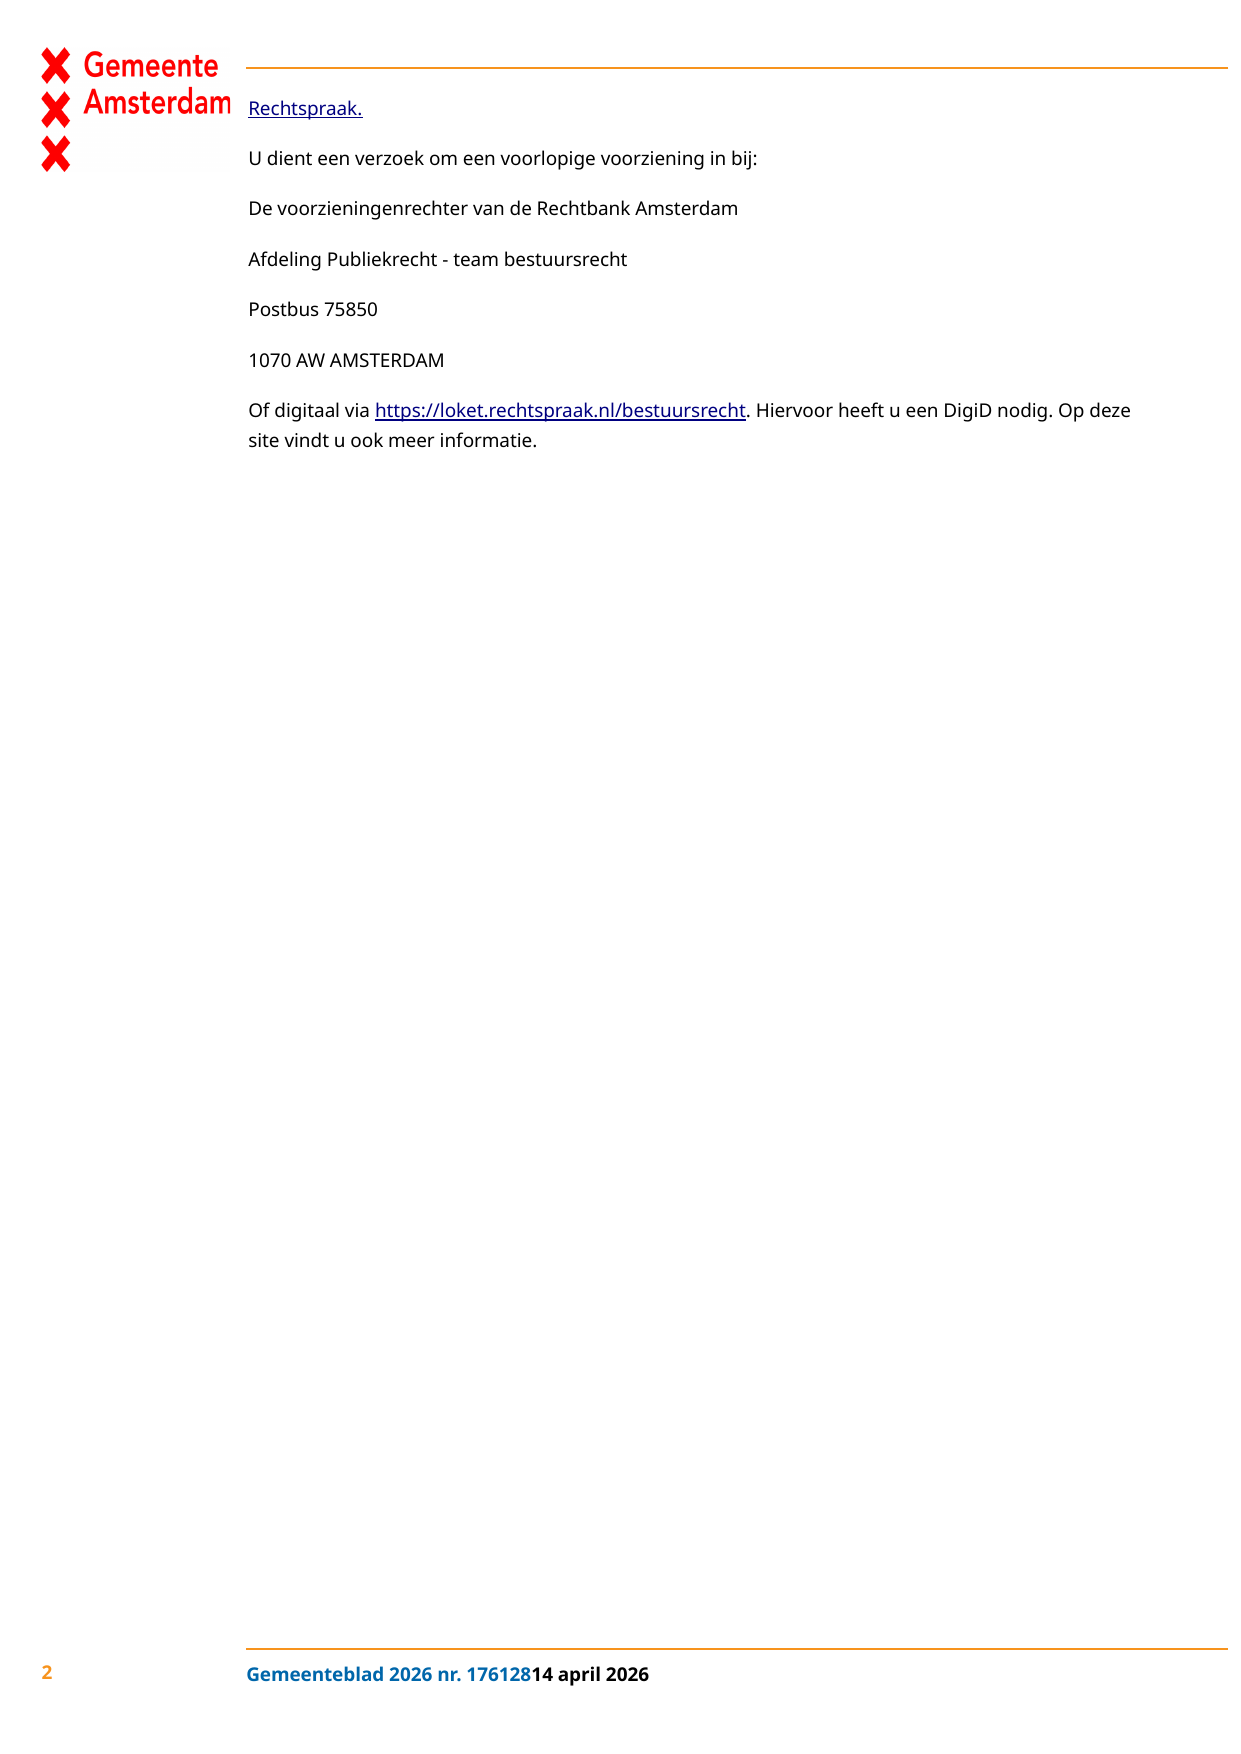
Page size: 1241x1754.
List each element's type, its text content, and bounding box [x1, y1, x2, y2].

text U dient een verzoek om een voorlopige voorziening in bij: [248, 145, 1152, 171]
text 1070 AW AMSTERDAM [248, 347, 1152, 373]
text Afdeling Publiekrecht - team bestuursrecht [248, 246, 1152, 272]
picture [41, 47, 231, 172]
text De voorzieningenrechter van de Rechtbank Amsterdam [248, 196, 1152, 221]
text Of digitaal via https://loket.rechtspraak.nl/bestuursrecht. Hiervoor heeft u een DigiD nodig. Op deze site vindt u ook meer informatie. [248, 397, 1152, 453]
text Postbus 75850 [248, 296, 1152, 322]
text Rechtspraak. [248, 95, 1152, 121]
